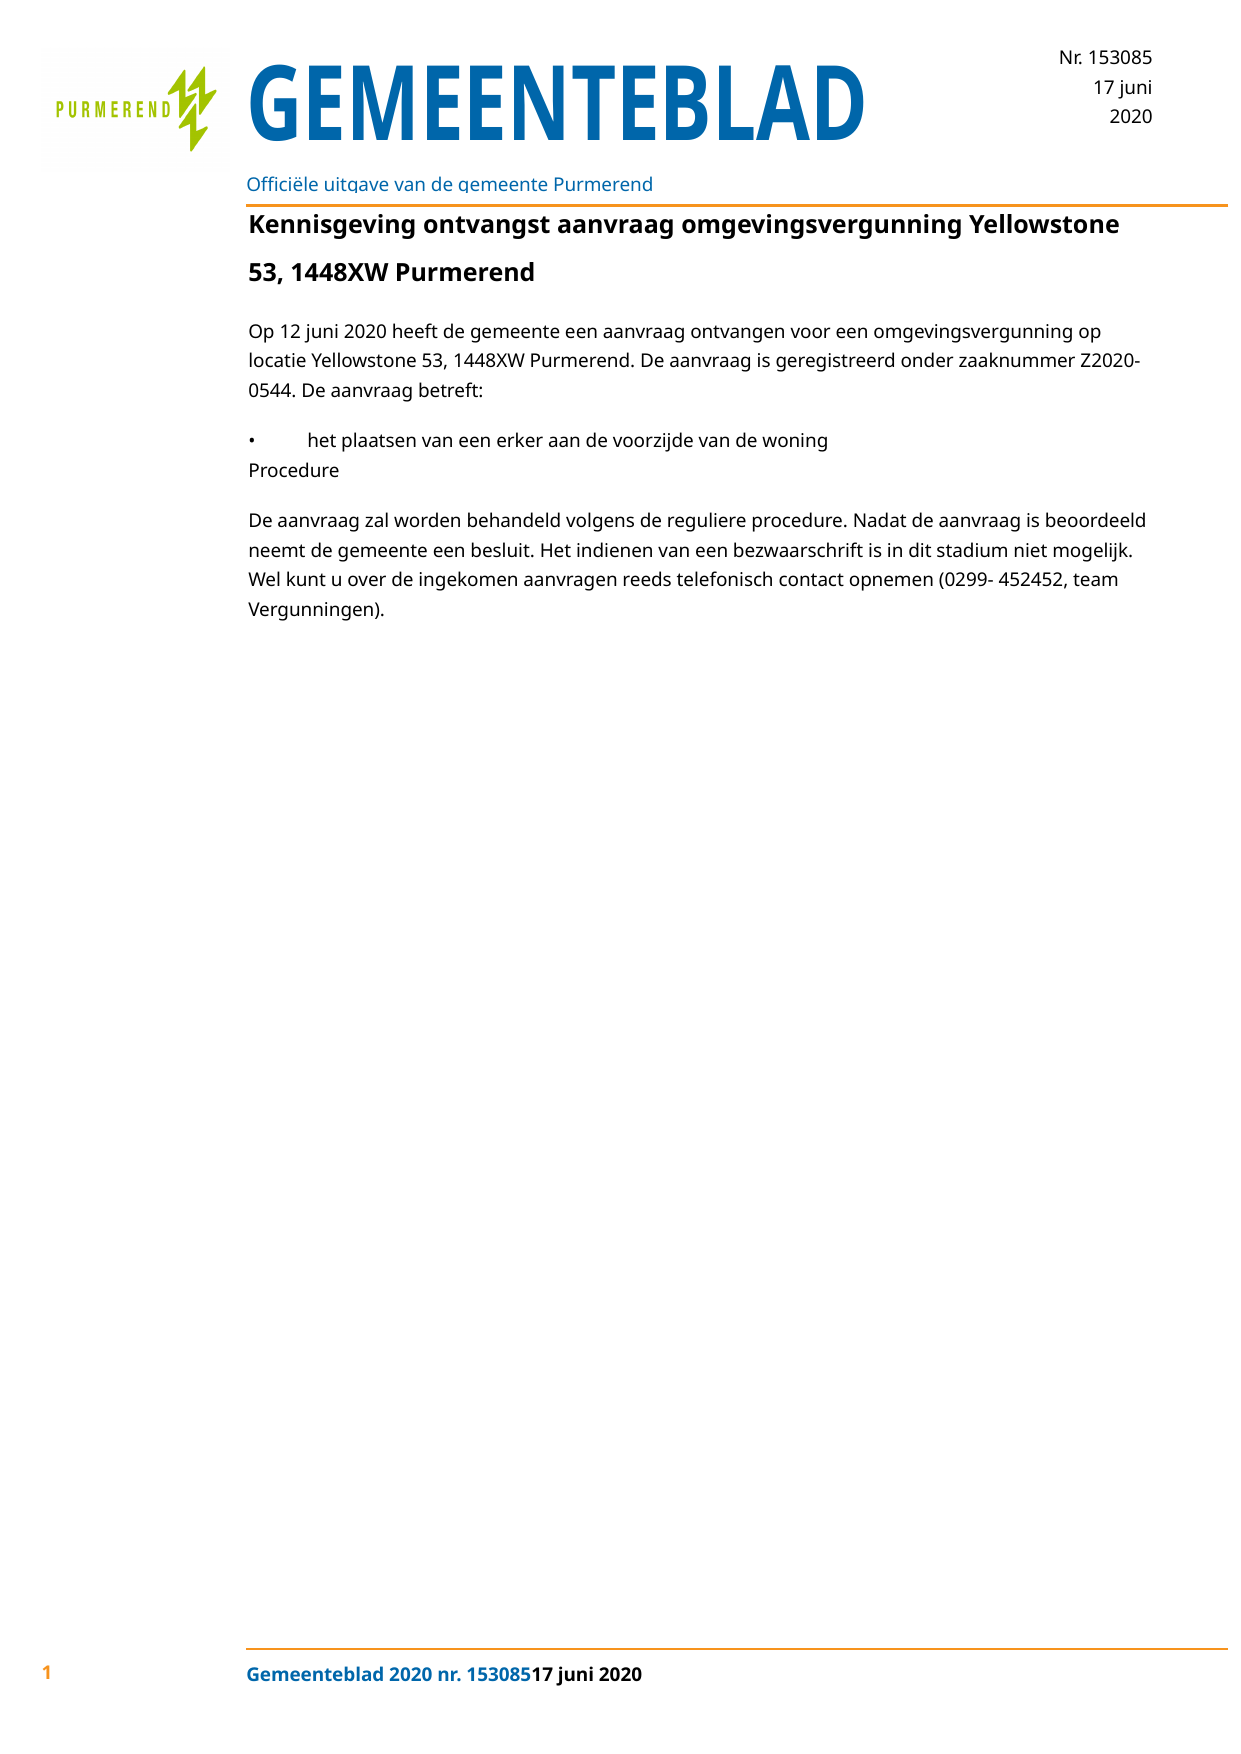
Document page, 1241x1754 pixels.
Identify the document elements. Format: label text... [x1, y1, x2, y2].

text Kennisgeving ontvangst aanvraag omgevingsvergunning Yellowstone 53, 1448XW Purmerend [248, 207, 1152, 288]
text Op 12 juni 2020 heeft de gemeente een aanvraag ontvangen voor een omgevingsvergunning op locatie Yellowstone 53, 1448XW Purmerend. De aanvraag is geregistreerd onder zaaknummer Z2020-0544. De aanvraag betreft: [248, 318, 1152, 403]
text Procedure [248, 457, 1152, 483]
picture [41, 47, 231, 172]
list het plaatsen van een erker aan de voorzijde van de woning [248, 427, 1152, 453]
text De aanvraag zal worden behandeld volgens de reguliere procedure. Nadat de aanvraag is beoordeeld neemt de gemeente een besluit. Het indienen van een bezwaarschrift is in dit stadium niet mogelijk. Wel kunt u over de ingekomen aanvragen reeds telefonisch contact opnemen (0299- 452452, team Vergunningen). [248, 507, 1152, 622]
